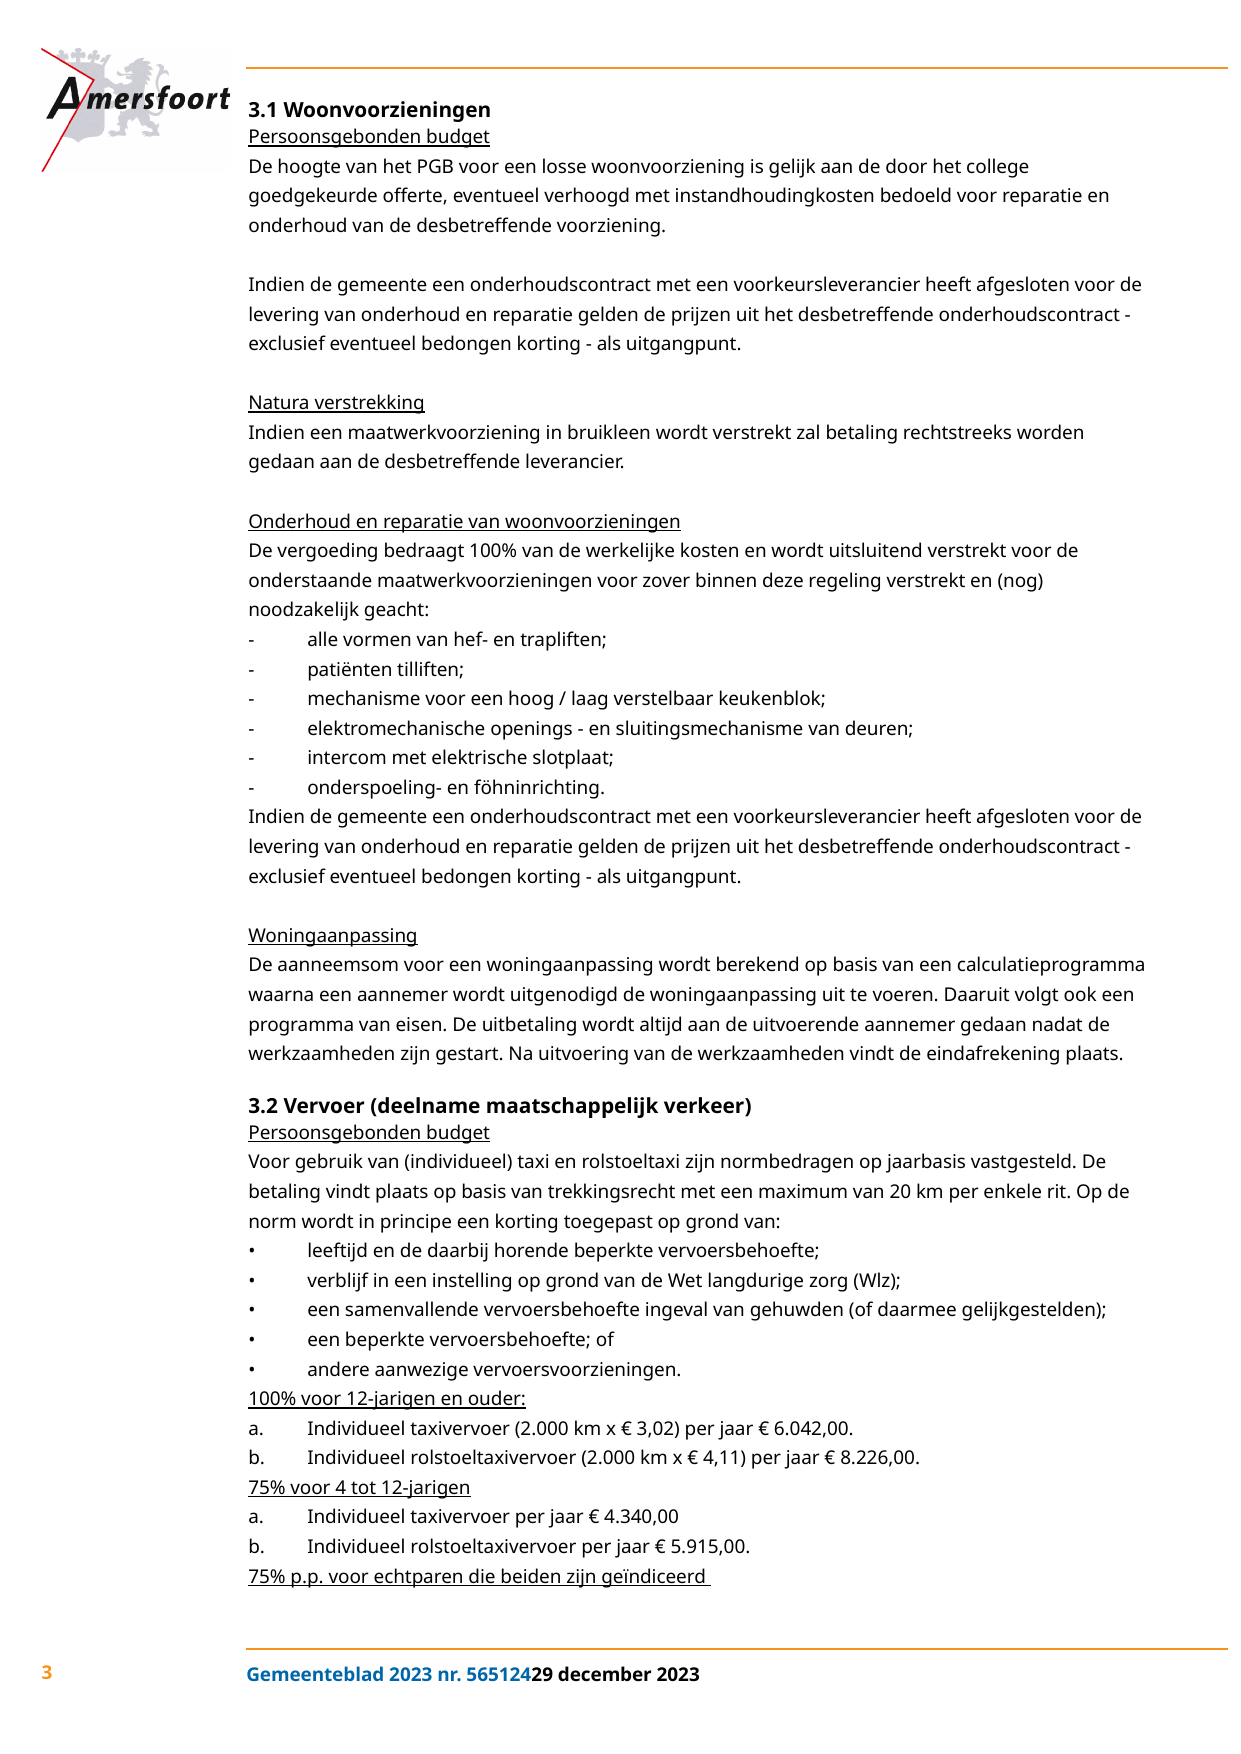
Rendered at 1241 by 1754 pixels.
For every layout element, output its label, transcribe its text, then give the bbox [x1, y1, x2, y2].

text De vergoeding bedraagt 100% van de werkelijke kosten en wordt uitsluitend verstrekt voor de onderstaande maatwerkvoorzieningen voor zover binnen deze regeling verstrekt en (nog) noodzakelijk geacht: [248, 537, 1152, 622]
list Individueel rolstoeltaxivervoer (2.000 km x € 4,11) per jaar € 8.226,00. [248, 1444, 1152, 1470]
text Indien de gemeente een onderhoudscontract met een voorkeursleverancier heeft afgesloten voor de levering van onderhoud en reparatie gelden de prijzen uit het desbetreffende onderhoudscontract - exclusief eventueel bedongen korting - als uitgangpunt. [248, 804, 1152, 888]
text De aanneemsom voor een woningaanpassing wordt berekend op basis van een calculatieprogramma waarna een aannemer wordt uitgenodigd de woningaanpassing uit te voeren. Daaruit volgt ook een programma van eisen. De uitbetaling wordt altijd aan de uitvoerende aannemer gedaan nadat de werkzaamheden zijn gestart. Na uitvoering van de werkzaamheden vindt de eindafrekening plaats. [248, 952, 1152, 1066]
list alle vormen van hef- en trapliften; [248, 626, 1152, 652]
text Persoonsgebonden budget [248, 1119, 1152, 1145]
text Indien een maatwerkvoorziening in bruikleen wordt verstrekt zal betaling rechtstreeks worden gedaan aan de desbetreffende leverancier. [248, 419, 1152, 474]
list Individueel rolstoeltaxivervoer per jaar € 5.915,00. [248, 1533, 1152, 1559]
text Voor gebruik van (individueel) taxi en rolstoeltaxi zijn normbedragen op jaarbasis vastgesteld. De betaling vindt plaats op basis van trekkingsrecht met een maximum van 20 km per enkele rit. Op de norm wordt in principe een korting toegepast op grond van: [248, 1149, 1152, 1234]
list elektromechanische openings - en sluitingsmechanisme van deuren; [248, 715, 1152, 741]
text Onderhoud en reparatie van woonvoorzieningen [248, 508, 1152, 533]
text 75% voor 4 tot 12-jarigen [248, 1474, 1152, 1500]
list andere aanwezige vervoersvoorzieningen. [248, 1356, 1152, 1382]
list een beperkte vervoersbehoefte; of [248, 1326, 1152, 1352]
picture [41, 47, 231, 172]
list intercom met elektrische slotplaat; [248, 744, 1152, 770]
text De hoogte van het PGB voor een losse woonvoorziening is gelijk aan de door het college goedgekeurde offerte, eventueel verhoogd met instandhoudingkosten bedoeld voor reparatie en onderhoud van de desbetreffende voorziening. [248, 153, 1152, 238]
text Persoonsgebonden budget [248, 123, 1152, 149]
text 75% p.p. voor echtparen die beiden zijn geïndiceerd [248, 1563, 1152, 1589]
text 100% voor 12-jarigen en ouder: [248, 1385, 1152, 1411]
list verblijf in een instelling op grond van de Wet langdurige zorg (Wlz); [248, 1267, 1152, 1293]
text 3.1 Woonvoorzieningen [248, 95, 1152, 123]
text Woningaanpassing [248, 922, 1152, 948]
list patiënten tilliften; [248, 656, 1152, 681]
text Indien de gemeente een onderhoudscontract met een voorkeursleverancier heeft afgesloten voor de levering van onderhoud en reparatie gelden de prijzen uit het desbetreffende onderhoudscontract - exclusief eventueel bedongen korting - als uitgangpunt. [248, 271, 1152, 356]
text Natura verstrekking [248, 389, 1152, 415]
list onderspoeling- en föhninrichting. [248, 774, 1152, 800]
list leeftijd en de daarbij horende beperkte vervoersbehoefte; [248, 1237, 1152, 1263]
text 3.2 Vervoer (deelname maatschappelijk verkeer) [248, 1091, 1152, 1119]
list Individueel taxivervoer per jaar € 4.340,00 [248, 1504, 1152, 1529]
list Individueel taxivervoer (2.000 km x € 3,02) per jaar € 6.042,00. [248, 1415, 1152, 1441]
list mechanisme voor een hoog / laag verstelbaar keukenblok; [248, 685, 1152, 711]
list een samenvallende vervoersbehoefte ingeval van gehuwden (of daarmee gelijkgestelden); [248, 1297, 1152, 1322]
